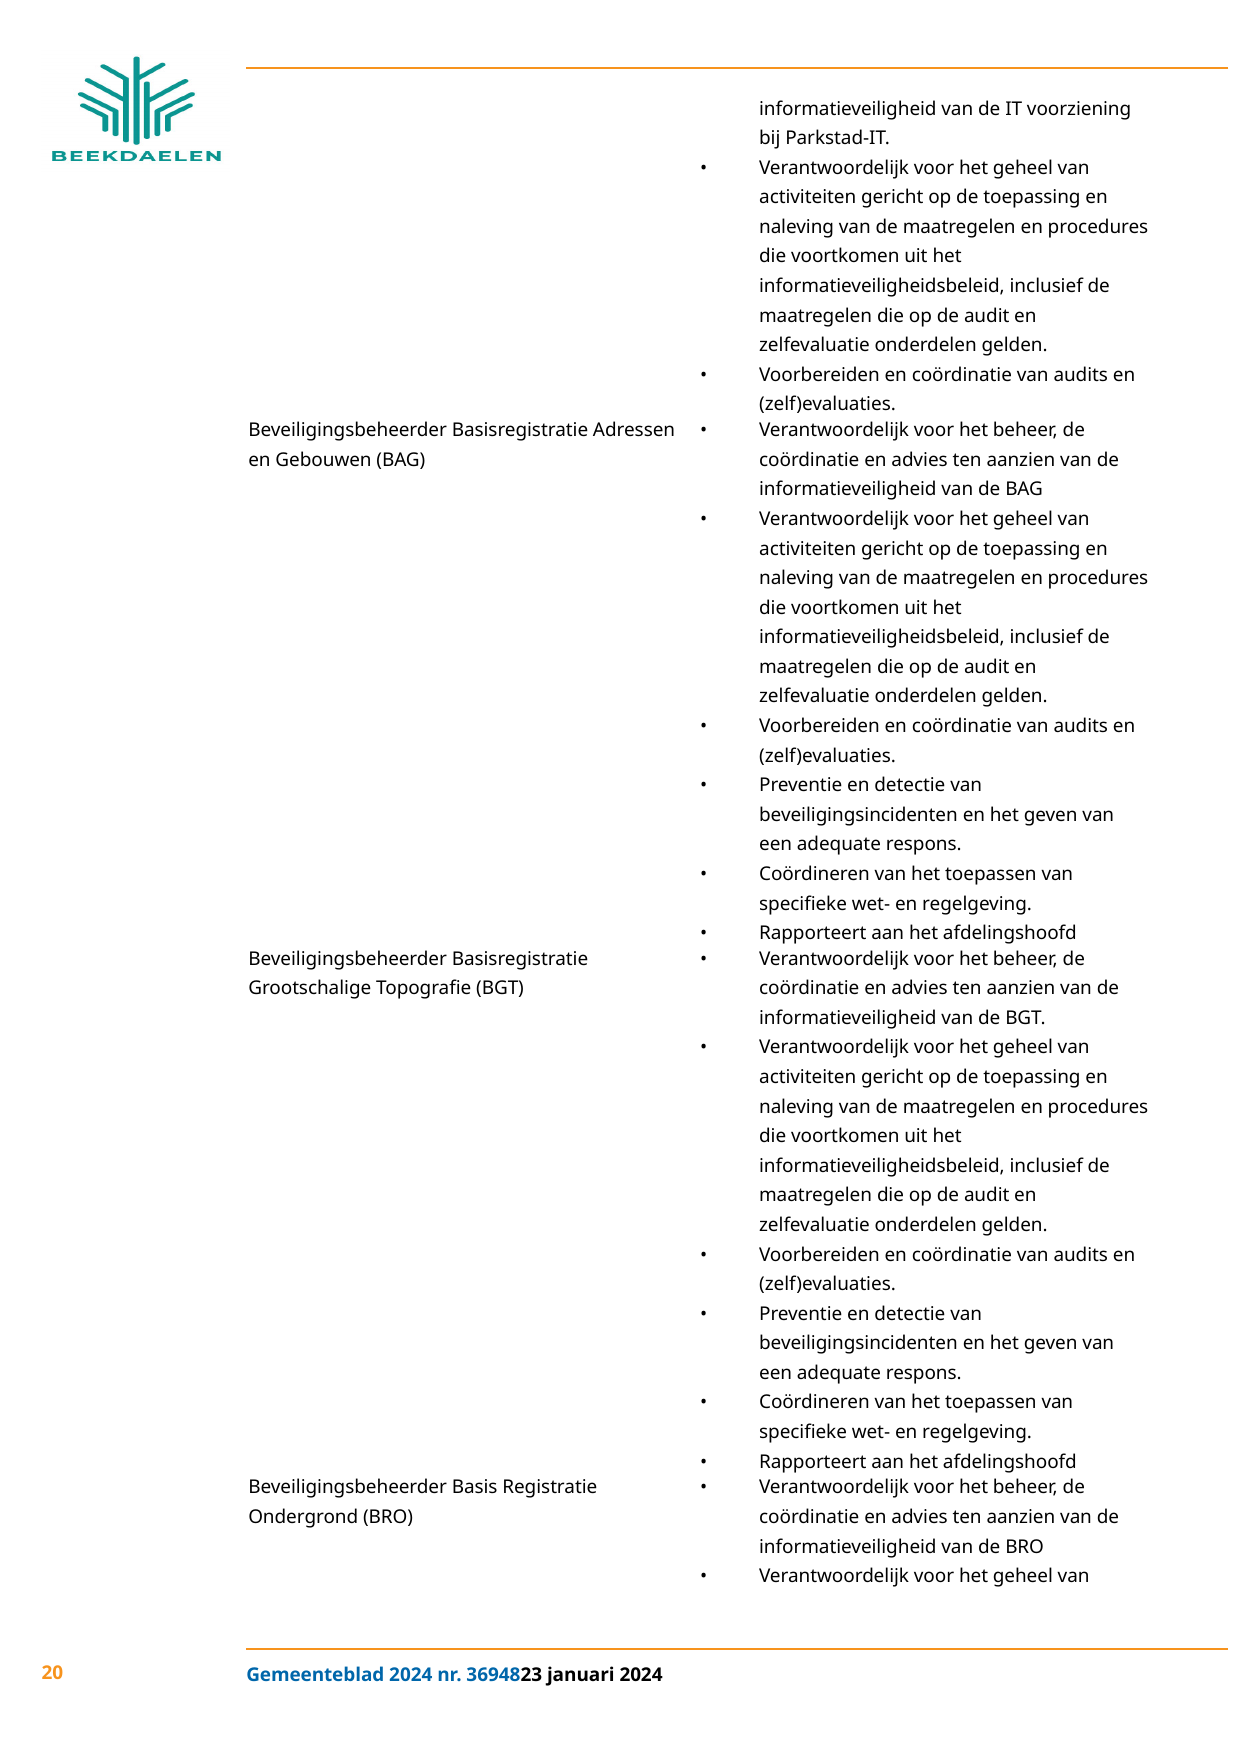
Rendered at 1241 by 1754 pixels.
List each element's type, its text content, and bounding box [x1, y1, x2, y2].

picture [41, 47, 231, 172]
table_cell Beveiligingsbeheerder Basis Registratie Ondergrond (BRO) [248, 1474, 700, 1588]
table_cell Beveiligingsbeheerder Basisregistratie Grootschalige Topografie (BGT) [248, 945, 700, 1474]
table_cell informatieveiligheid van de IT voorziening bij Parkstad-IT. Verantwoordelijk voor het geheel van activiteiten gericht op de toepassing en naleving van de maatregelen en procedures die voortkomen uit het informatieveiligheidsbeleid, inclusief de maatregelen die op de audit en zelfevaluatie onderdelen gelden. Voorbereiden en coördinatie van audits en (zelf)evaluaties. [700, 95, 1152, 416]
table_cell Verantwoordelijk voor het beheer, de coördinatie en advies ten aanzien van de informatieveiligheid van de BGT. Verantwoordelijk voor het geheel van activiteiten gericht op de toepassing en naleving van de maatregelen en procedures die voortkomen uit het informatieveiligheidsbeleid, inclusief de maatregelen die op de audit en zelfevaluatie onderdelen gelden. Voorbereiden en coördinatie van audits en (zelf)evaluaties. Preventie en detectie van beveiligingsincidenten en het geven van een adequate respons. Coördineren van het toepassen van specifieke wet- en regelgeving. Rapporteert aan het afdelingshoofd [700, 945, 1152, 1474]
table_cell Beveiligingsbeheerder Basisregistratie Adressen en Gebouwen (BAG) [248, 416, 700, 945]
table_cell [248, 95, 700, 416]
table_cell Verantwoordelijk voor het beheer, de coördinatie en advies ten aanzien van de informatieveiligheid van de BAG Verantwoordelijk voor het geheel van activiteiten gericht op de toepassing en naleving van de maatregelen en procedures die voortkomen uit het informatieveiligheidsbeleid, inclusief de maatregelen die op de audit en zelfevaluatie onderdelen gelden. Voorbereiden en coördinatie van audits en (zelf)evaluaties. Preventie en detectie van beveiligingsincidenten en het geven van een adequate respons. Coördineren van het toepassen van specifieke wet- en regelgeving. Rapporteert aan het afdelingshoofd [700, 416, 1152, 945]
table_cell Verantwoordelijk voor het beheer, de coördinatie en advies ten aanzien van de informatieveiligheid van de BRO Verantwoordelijk voor het geheel van [700, 1474, 1152, 1588]
